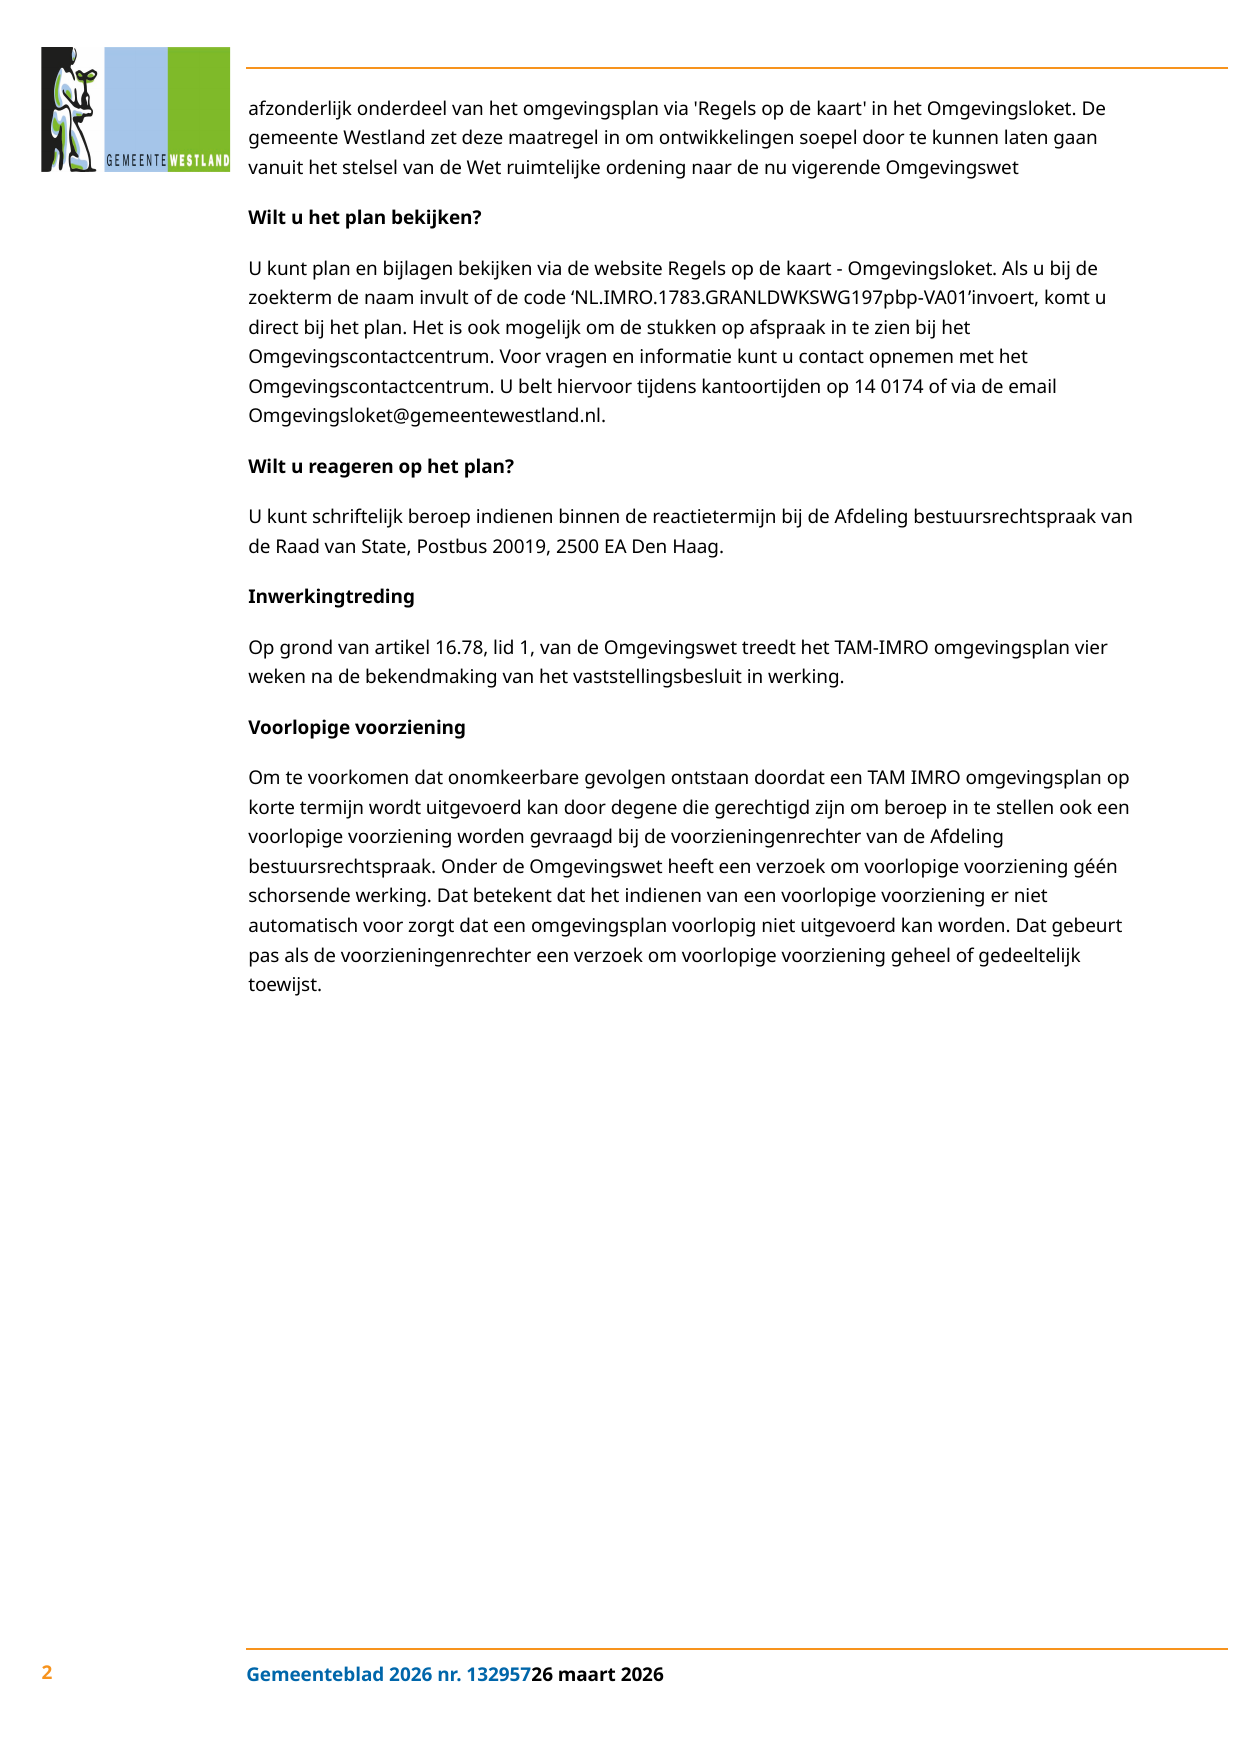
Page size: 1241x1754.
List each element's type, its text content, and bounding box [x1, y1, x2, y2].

text Wilt u het plan bekijken? [248, 204, 1152, 230]
text Wilt u reageren op het plan? [248, 453, 1152, 479]
picture [41, 47, 231, 172]
text Op grond van artikel 16.78, lid 1, van de Omgevingswet treedt het TAM-IMRO omgevingsplan vier weken na de bekendmaking van het vaststellingsbesluit in werking. [248, 634, 1152, 689]
text Inwerkingtreding [248, 583, 1152, 609]
text Voorlopige voorziening [248, 714, 1152, 740]
text U kunt plan en bijlagen bekijken via de website Regels op de kaart - Omgevingsloket. Als u bij de zoekterm de naam invult of de code ‘NL.IMRO.1783.GRANLDWKSWG197pbp-VA01’invoert, komt u direct bij het plan. Het is ook mogelijk om de stukken op afspraak in te zien bij het Omgevingscontactcentrum. Voor vragen en informatie kunt u contact opnemen met het Omgevingscontactcentrum. U belt hiervoor tijdens kantoortijden op 14 0174 of via de email Omgevingsloket@gemeentewestland.nl. [248, 255, 1152, 428]
text Om te voorkomen dat onomkeerbare gevolgen ontstaan doordat een TAM IMRO omgevingsplan op korte termijn wordt uitgevoerd kan door degene die gerechtigd zijn om beroep in te stellen ook een voorlopige voorziening worden gevraagd bij de voorzieningenrechter van de Afdeling bestuursrechtspraak. Onder de Omgevingswet heeft een verzoek om voorlopige voorziening géén schorsende werking. Dat betekent dat het indienen van een voorlopige voorziening er niet automatisch voor zorgt dat een omgevingsplan voorlopig niet uitgevoerd kan worden. Dat gebeurt pas als de voorzieningenrechter een verzoek om voorlopige voorziening geheel of gedeeltelijk toewijst. [248, 764, 1152, 997]
text afzonderlijk onderdeel van het omgevingsplan via 'Regels op de kaart' in het Omgevingsloket. De gemeente Westland zet deze maatregel in om ontwikkelingen soepel door te kunnen laten gaan vanuit het stelsel van de Wet ruimtelijke ordening naar de nu vigerende Omgevingswet [248, 95, 1152, 180]
text U kunt schriftelijk beroep indienen binnen de reactietermijn bij de Afdeling bestuursrechtspraak van de Raad van State, Postbus 20019, 2500 EA Den Haag. [248, 503, 1152, 559]
